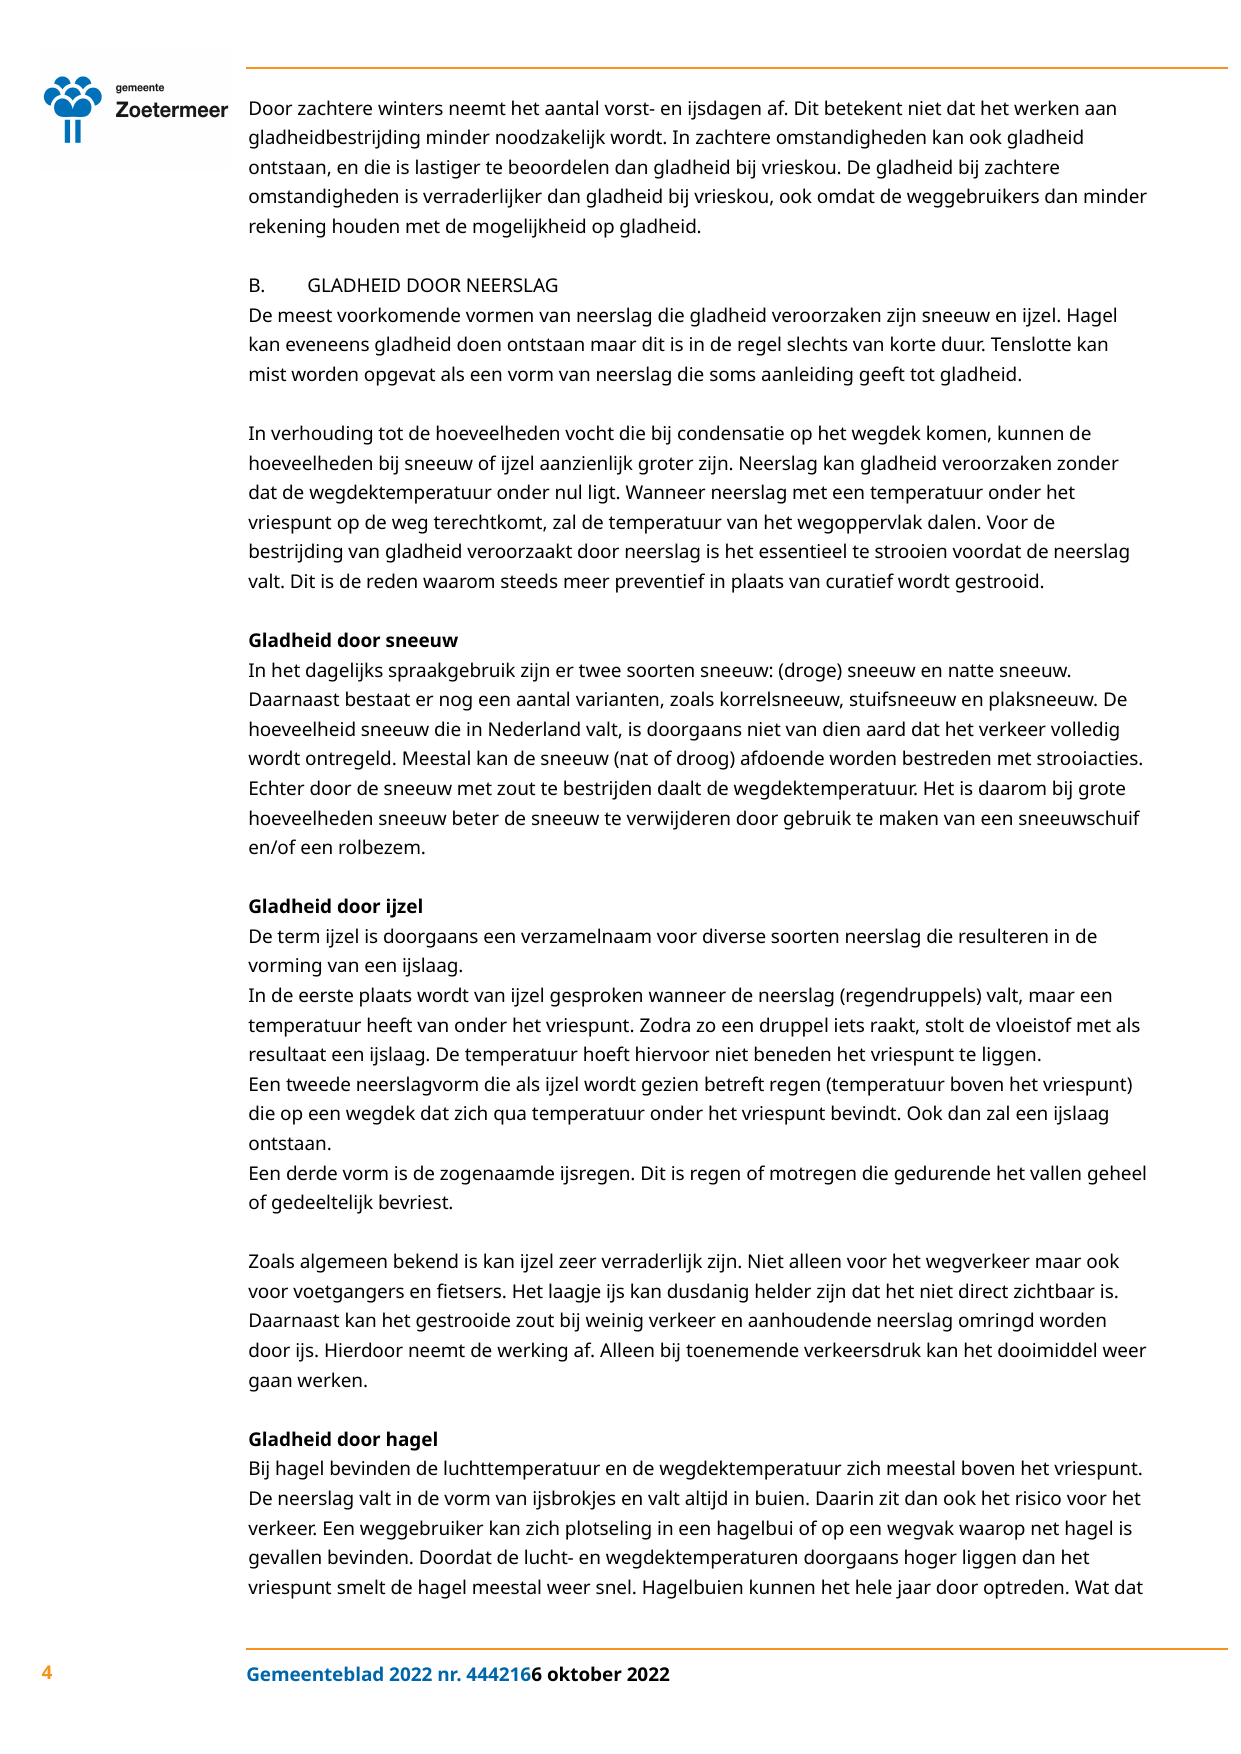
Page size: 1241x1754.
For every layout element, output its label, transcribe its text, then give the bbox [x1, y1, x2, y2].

text De term ijzel is doorgaans een verzamelnaam voor diverse soorten neerslag die resulteren in de vorming van een ijslaag. [248, 923, 1152, 978]
text In de eerste plaats wordt van ijzel gesproken wanneer de neerslag (regendruppels) valt, maar een temperatuur heeft van onder het vriespunt. Zodra zo een druppel iets raakt, stolt de vloeistof met als resultaat een ijslaag. De temperatuur hoeft hiervoor niet beneden het vriespunt te liggen. [248, 982, 1152, 1067]
text De meest voorkomende vormen van neerslag die gladheid veroorzaken zijn sneeuw en ijzel. Hagel kan eveneens gladheid doen ontstaan maar dit is in de regel slechts van korte duur. Tenslotte kan mist worden opgevat als een vorm van neerslag die soms aanleiding geeft tot gladheid. [248, 302, 1152, 387]
text Gladheid door sneeuw [248, 627, 1152, 653]
picture [41, 47, 231, 172]
text Bij hagel bevinden de luchttemperatuur en de wegdektemperatuur zich meestal boven het vriespunt. De neerslag valt in de vorm van ijsbrokjes en valt altijd in buien. Daarin zit dan ook het risico voor het verkeer. Een weggebruiker kan zich plotseling in een hagelbui of op een wegvak waarop net hagel is gevallen bevinden. Doordat de lucht- en wegdektemperaturen doorgaans hoger liggen dan het vriespunt smelt de hagel meestal weer snel. Hagelbuien kunnen het hele jaar door optreden. Wat dat [248, 1456, 1152, 1600]
text Door zachtere winters neemt het aantal vorst- en ijsdagen af. Dit betekent niet dat het werken aan gladheidbestrijding minder noodzakelijk wordt. In zachtere omstandigheden kan ook gladheid ontstaan, en die is lastiger te beoordelen dan gladheid bij vrieskou. De gladheid bij zachtere omstandigheden is verraderlijker dan gladheid bij vrieskou, ook omdat de weggebruikers dan minder rekening houden met de mogelijkheid op gladheid. [248, 95, 1152, 239]
text Gladheid door hagel [248, 1426, 1152, 1452]
text Gladheid door ijzel [248, 893, 1152, 919]
text In verhouding tot de hoeveelheden vocht die bij condensatie op het wegdek komen, kunnen de hoeveelheden bij sneeuw of ijzel aanzienlijk groter zijn. Neerslag kan gladheid veroorzaken zonder dat de wegdektemperatuur onder nul ligt. Wanneer neerslag met een temperatuur onder het vriespunt op de weg terechtkomt, zal de temperatuur van het wegoppervlak dalen. Voor de bestrijding van gladheid veroorzaakt door neerslag is het essentieel te strooien voordat de neerslag valt. Dit is de reden waarom steeds meer preventief in plaats van curatief wordt gestrooid. [248, 420, 1152, 594]
text Zoals algemeen bekend is kan ijzel zeer verraderlijk zijn. Niet alleen voor het wegverkeer maar ook voor voetgangers en fietsers. Het laagje ijs kan dusdanig helder zijn dat het niet direct zichtbaar is. Daarnaast kan het gestrooide zout bij weinig verkeer en aanhoudende neerslag omringd worden door ijs. Hierdoor neemt de werking af. Alleen bij toenemende verkeersdruk kan het dooimiddel weer gaan werken. [248, 1248, 1152, 1393]
list GLADHEID DOOR NEERSLAG [248, 272, 1152, 298]
text In het dagelijks spraakgebruik zijn er twee soorten sneeuw: (droge) sneeuw en natte sneeuw. Daarnaast bestaat er nog een aantal varianten, zoals korrelsneeuw, stuifsneeuw en plaksneeuw. De hoeveelheid sneeuw die in Nederland valt, is doorgaans niet van dien aard dat het verkeer volledig wordt ontregeld. Meestal kan de sneeuw (nat of droog) afdoende worden bestreden met strooiacties. Echter door de sneeuw met zout te bestrijden daalt de wegdektemperatuur. Het is daarom bij grote hoeveelheden sneeuw beter de sneeuw te verwijderen door gebruik te maken van een sneeuwschuif en/of een rolbezem. [248, 657, 1152, 860]
text Een derde vorm is de zogenaamde ijsregen. Dit is regen of motregen die gedurende het vallen geheel of gedeeltelijk bevriest. [248, 1160, 1152, 1215]
text Een tweede neerslagvorm die als ijzel wordt gezien betreft regen (temperatuur boven het vriespunt) die op een wegdek dat zich qua temperatuur onder het vriespunt bevindt. Ook dan zal een ijslaag ontstaan. [248, 1071, 1152, 1156]
